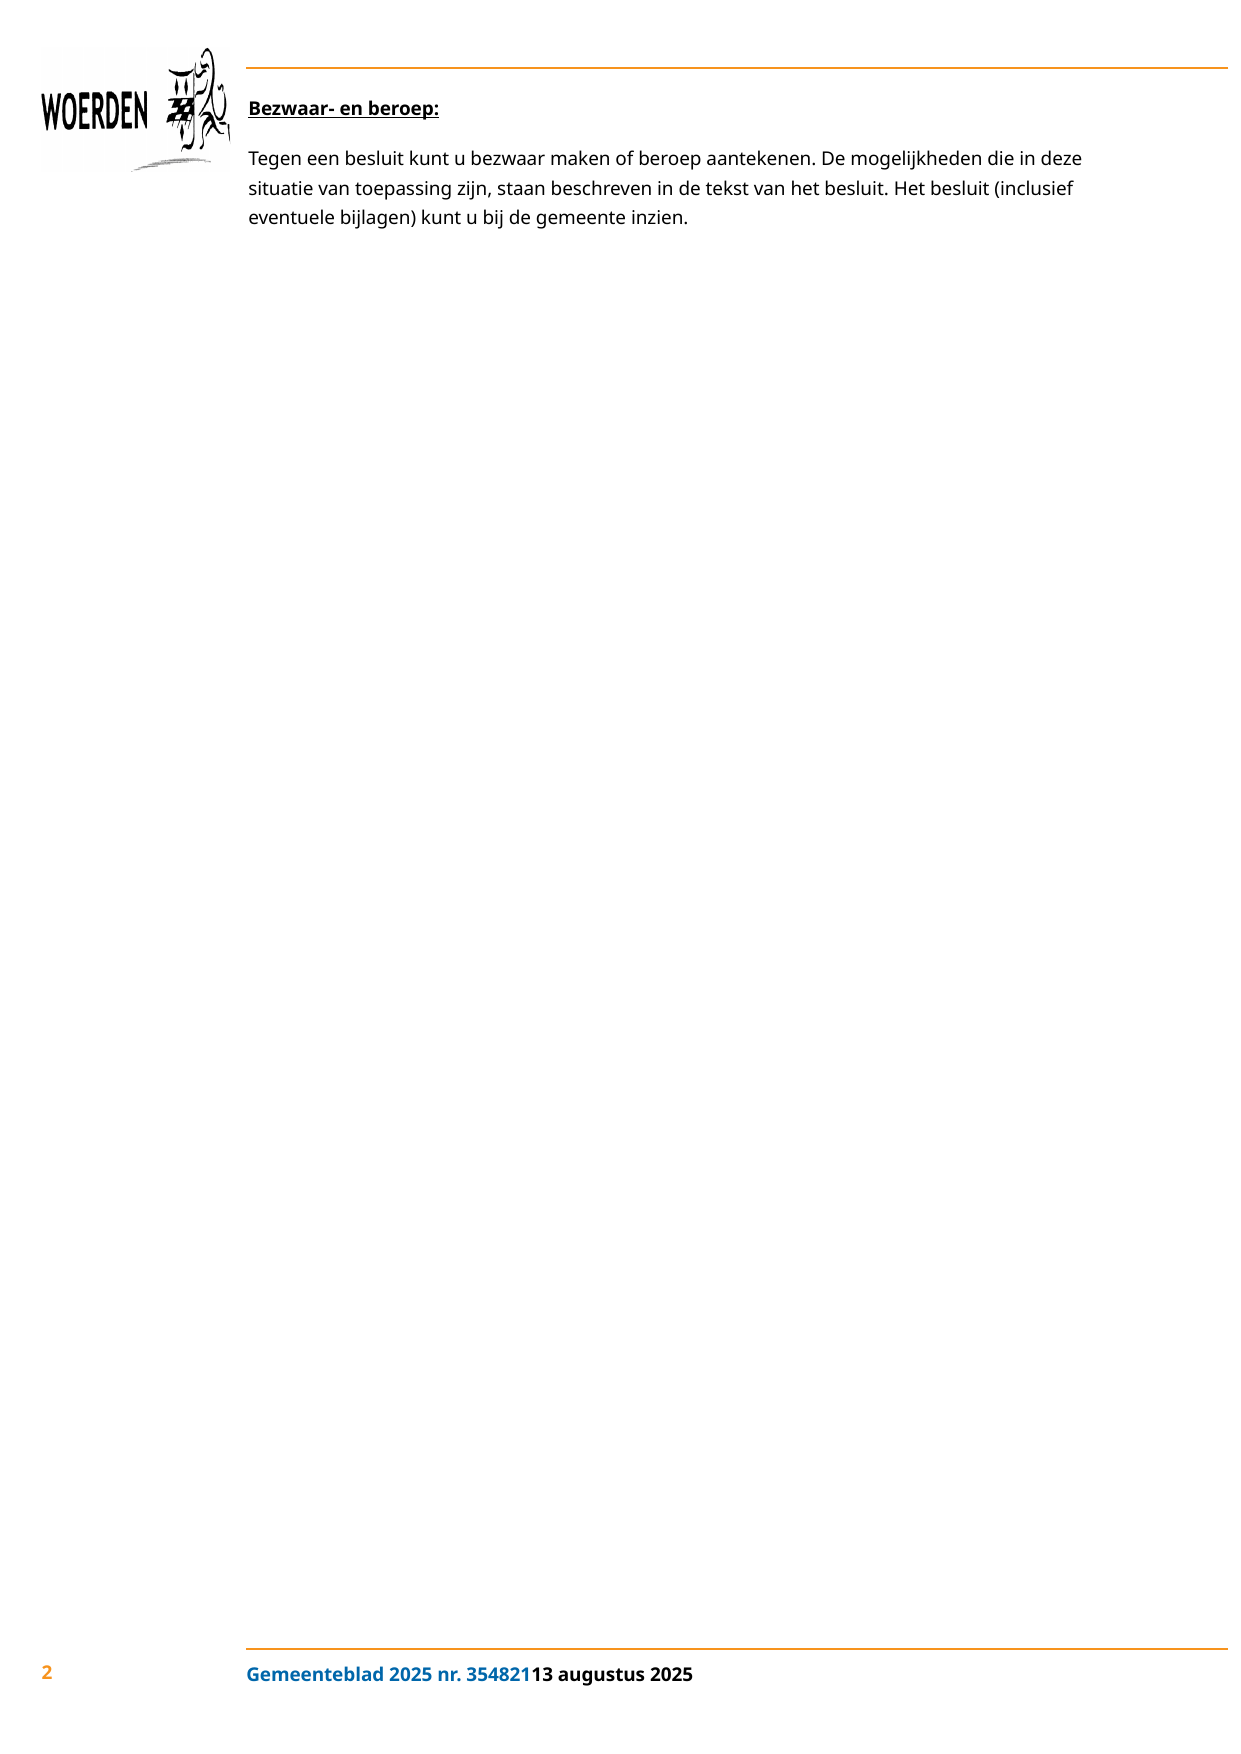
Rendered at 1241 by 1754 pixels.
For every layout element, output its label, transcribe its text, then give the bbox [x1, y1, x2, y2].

text Bezwaar- en beroep: [248, 95, 1152, 121]
picture [41, 47, 231, 172]
text Tegen een besluit kunt u bezwaar maken of beroep aantekenen. De mogelijkheden die in deze situatie van toepassing zijn, staan beschreven in de tekst van het besluit. Het besluit (inclusief eventuele bijlagen) kunt u bij de gemeente inzien. [248, 145, 1152, 230]
